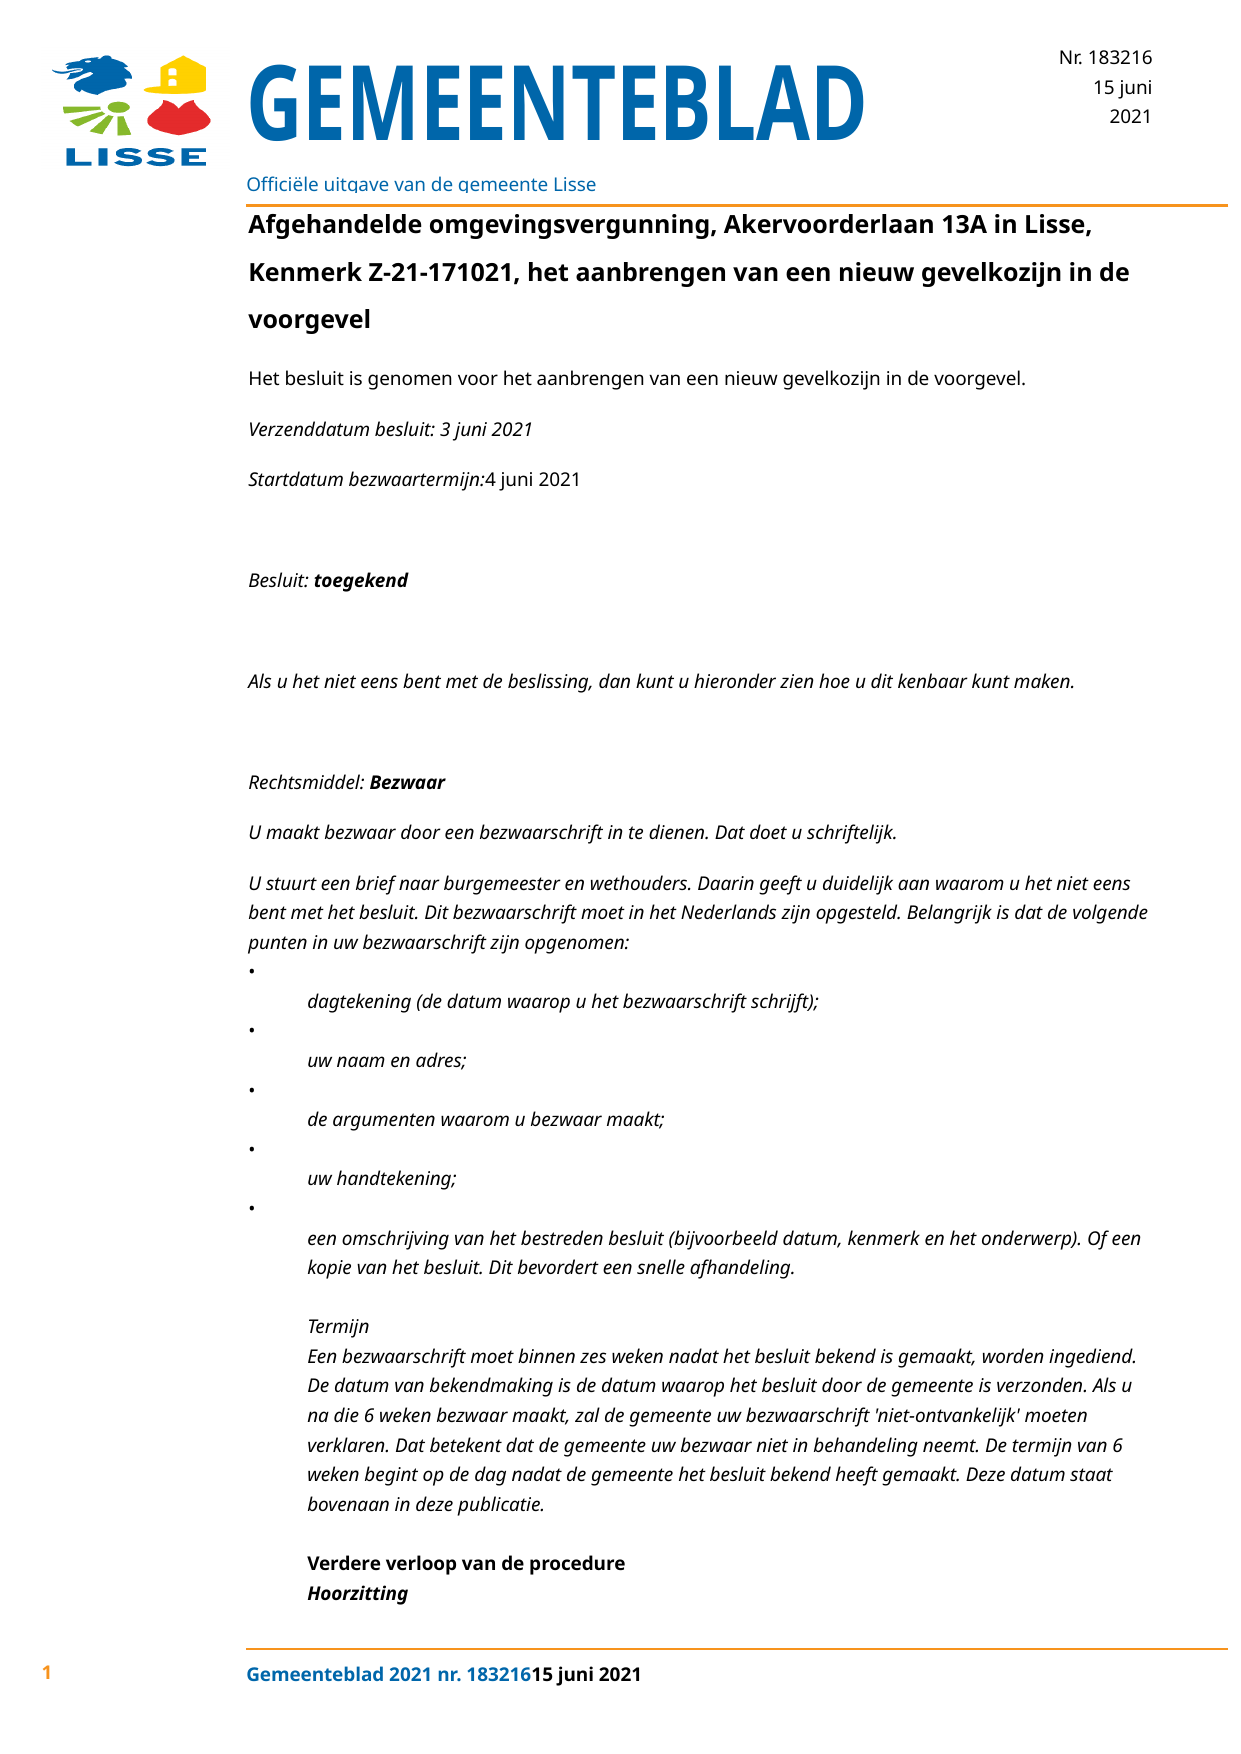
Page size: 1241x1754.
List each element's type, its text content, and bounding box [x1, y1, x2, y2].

text Verzenddatum besluit: 3 juni 2021 [248, 416, 1152, 442]
list Hoorzitting [248, 1580, 1152, 1605]
text U stuurt een brief naar burgemeester en wethouders. Daarin geeft u duidelijk aan waarom u het niet eens bent met het besluit. Dit bezwaarschrift moet in het Nederlands zijn opgesteld. Belangrijk is dat de volgende punten in uw bezwaarschrift zijn opgenomen: [248, 870, 1152, 954]
list Een bezwaarschrift moet binnen zes weken nadat het besluit bekend is gemaakt, worden ingediend. De datum van bekendmaking is de datum waarop het besluit door de gemeente is verzonden. Als u na die 6 weken bezwaar maakt, zal de gemeente uw bezwaarschrift 'niet-ontvankelijk' moeten verklaren. Dat betekent dat de gemeente uw bezwaar niet in behandeling neemt. De termijn van 6 weken begint op de dag nadat de gemeente het besluit bekend heeft gemaakt. Deze datum staat bovenaan in deze publicatie. [248, 1343, 1152, 1517]
picture [41, 47, 231, 172]
list Termijn [248, 1313, 1152, 1339]
list de argumenten waarom u bezwaar maakt; [248, 1106, 1152, 1132]
text U maakt bezwaar door een bezwaarschrift in te dienen. Dat doet u schriftelijk. [248, 819, 1152, 845]
list Verdere verloop van de procedure [248, 1550, 1152, 1576]
list dagtekening (de datum waarop u het bezwaarschrift schrijft); [248, 988, 1152, 1014]
list uw naam en adres; [248, 1047, 1152, 1073]
text Als u het niet eens bent met de beslissing, dan kunt u hieronder zien hoe u dit kenbaar kunt maken. [248, 668, 1152, 694]
text Besluit: toegekend [248, 567, 1152, 593]
text Startdatum bezwaartermijn:4 juni 2021 [248, 466, 1152, 492]
list een omschrijving van het bestreden besluit (bijvoorbeeld datum, kenmerk en het onderwerp). Of een kopie van het besluit. Dit bevordert een snelle afhandeling. [248, 1225, 1152, 1280]
text Rechtsmiddel: Bezwaar [248, 769, 1152, 794]
list uw handtekening; [248, 1166, 1152, 1191]
text Afgehandelde omgevingsvergunning, Akervoorderlaan 13A in Lisse, Kenmerk Z-21-171021, het aanbrengen van een nieuw gevelkozijn in de voorgevel [248, 207, 1152, 336]
text Het besluit is genomen voor het aanbrengen van een nieuw gevelkozijn in de voorgevel. [248, 366, 1152, 391]
